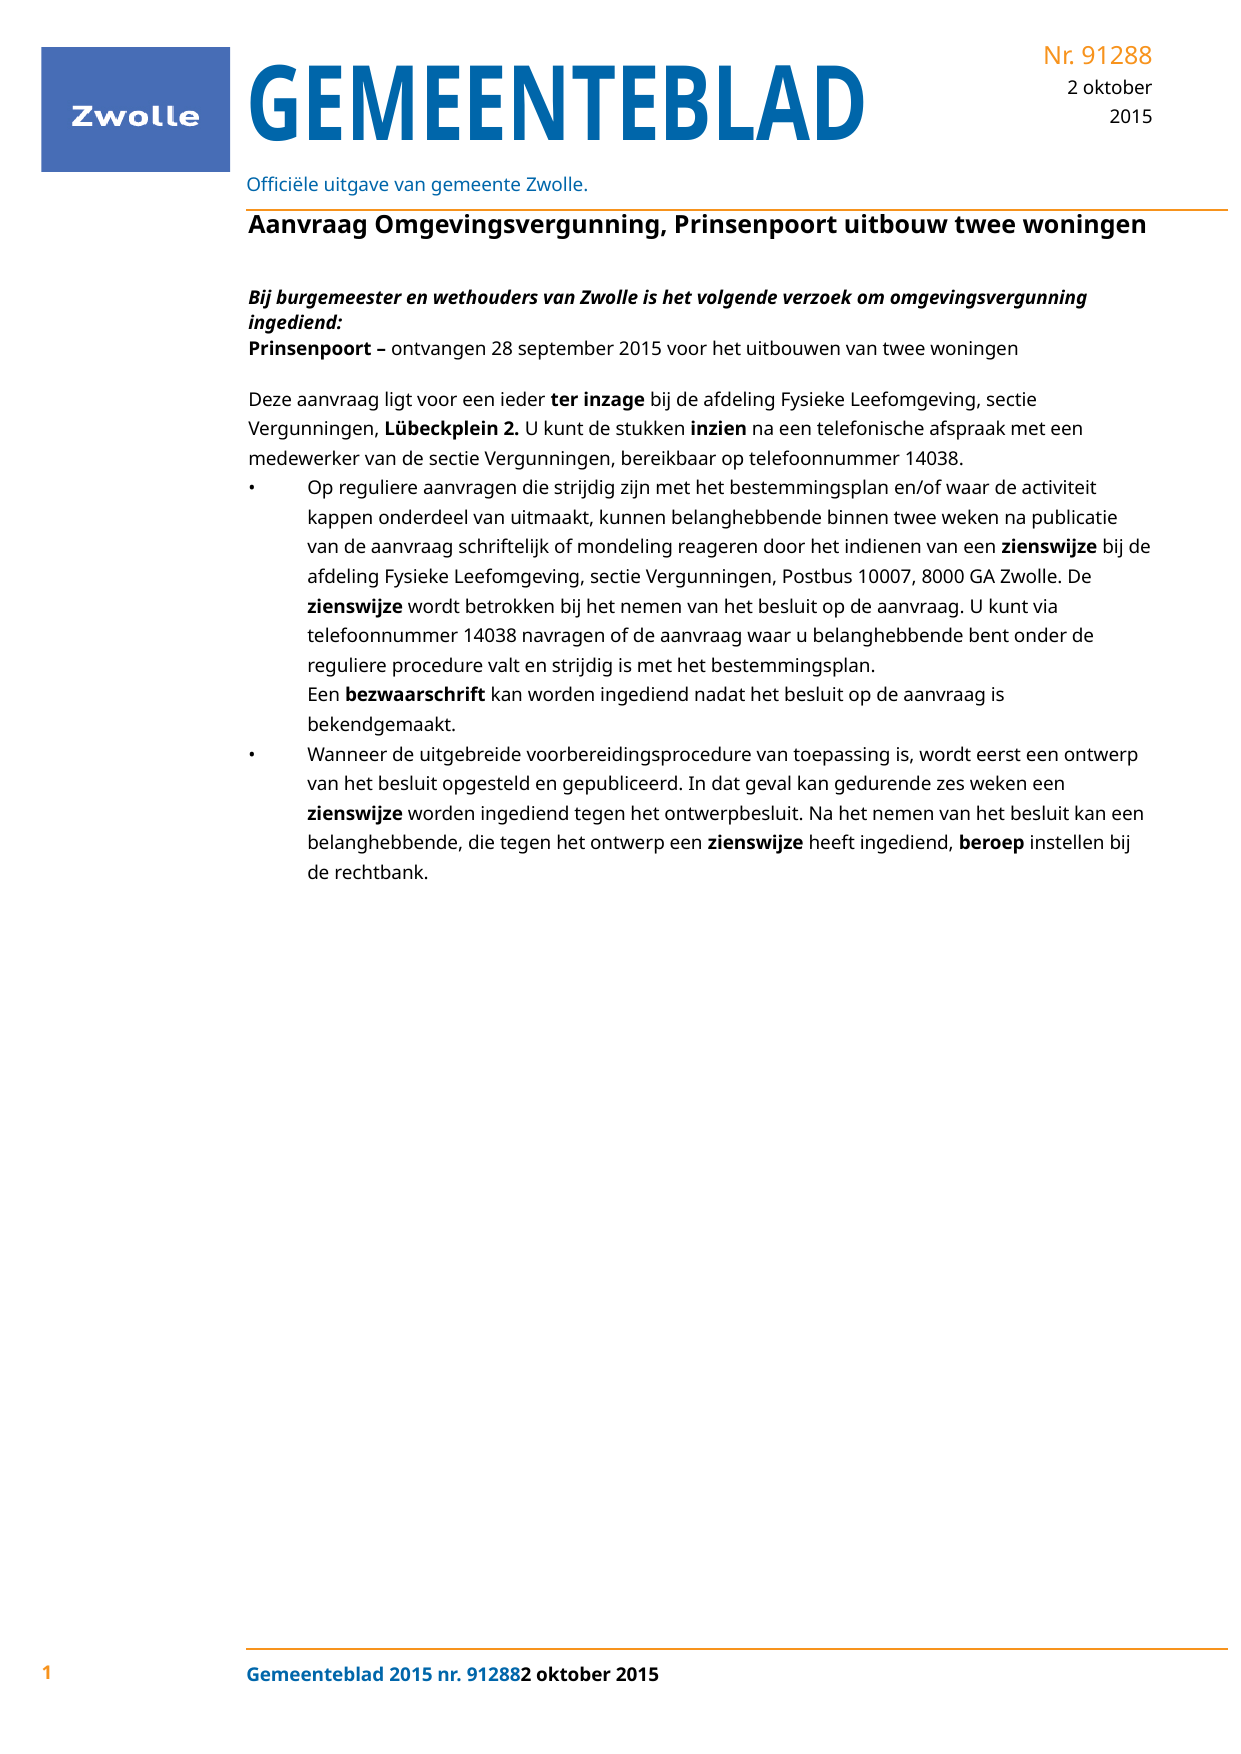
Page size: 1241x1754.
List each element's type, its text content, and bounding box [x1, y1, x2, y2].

text Bij burgemeester en wethouders van Zwolle is het volgende verzoek om omgevingsvergunning ingediend: [248, 284, 1152, 335]
text Aanvraag Omgevingsvergunning, Prinsenpoort uitbouw twee woningen [248, 211, 1152, 241]
list Een bezwaarschrift kan worden ingediend nadat het besluit op de aanvraag is bekendgemaakt. [248, 682, 1152, 737]
text Prinsenpoort – ontvangen 28 september 2015 voor het uitbouwen van twee woningen [248, 335, 1152, 361]
picture [41, 47, 231, 172]
list Op reguliere aanvragen die strijdig zijn met het bestemmingsplan en/of waar de activiteit kappen onderdeel van uitmaakt, kunnen belanghebbende binnen twee weken na publicatie van de aanvraag schriftelijk of mondeling reageren door het indienen van een zienswijze bij de afdeling Fysieke Leefomgeving, sectie Vergunningen, Postbus 10007, 8000 GA Zwolle. De zienswijze wordt betrokken bij het nemen van het besluit op de aanvraag. U kunt via telefoonnummer 14038 navragen of de aanvraag waar u belanghebbende bent onder de reguliere procedure valt en strijdig is met het bestemmingsplan. [248, 474, 1152, 678]
list Wanneer de uitgebreide voorbereidingsprocedure van toepassing is, wordt eerst een ontwerp van het besluit opgesteld en gepubliceerd. In dat geval kan gedurende zes weken een zienswijze worden ingediend tegen het ontwerpbesluit. Na het nemen van het besluit kan een belanghebbende, die tegen het ontwerp een zienswijze heeft ingediend, beroep instellen bij de rechtbank. [248, 741, 1152, 885]
text Deze aanvraag ligt voor een ieder ter inzage bij de afdeling Fysieke Leefomgeving, sectie Vergunningen, Lübeckplein 2. U kunt de stukken inzien na een telefonische afspraak met een medewerker van de sectie Vergunningen, bereikbaar op telefoonnummer 14038. [248, 386, 1152, 471]
